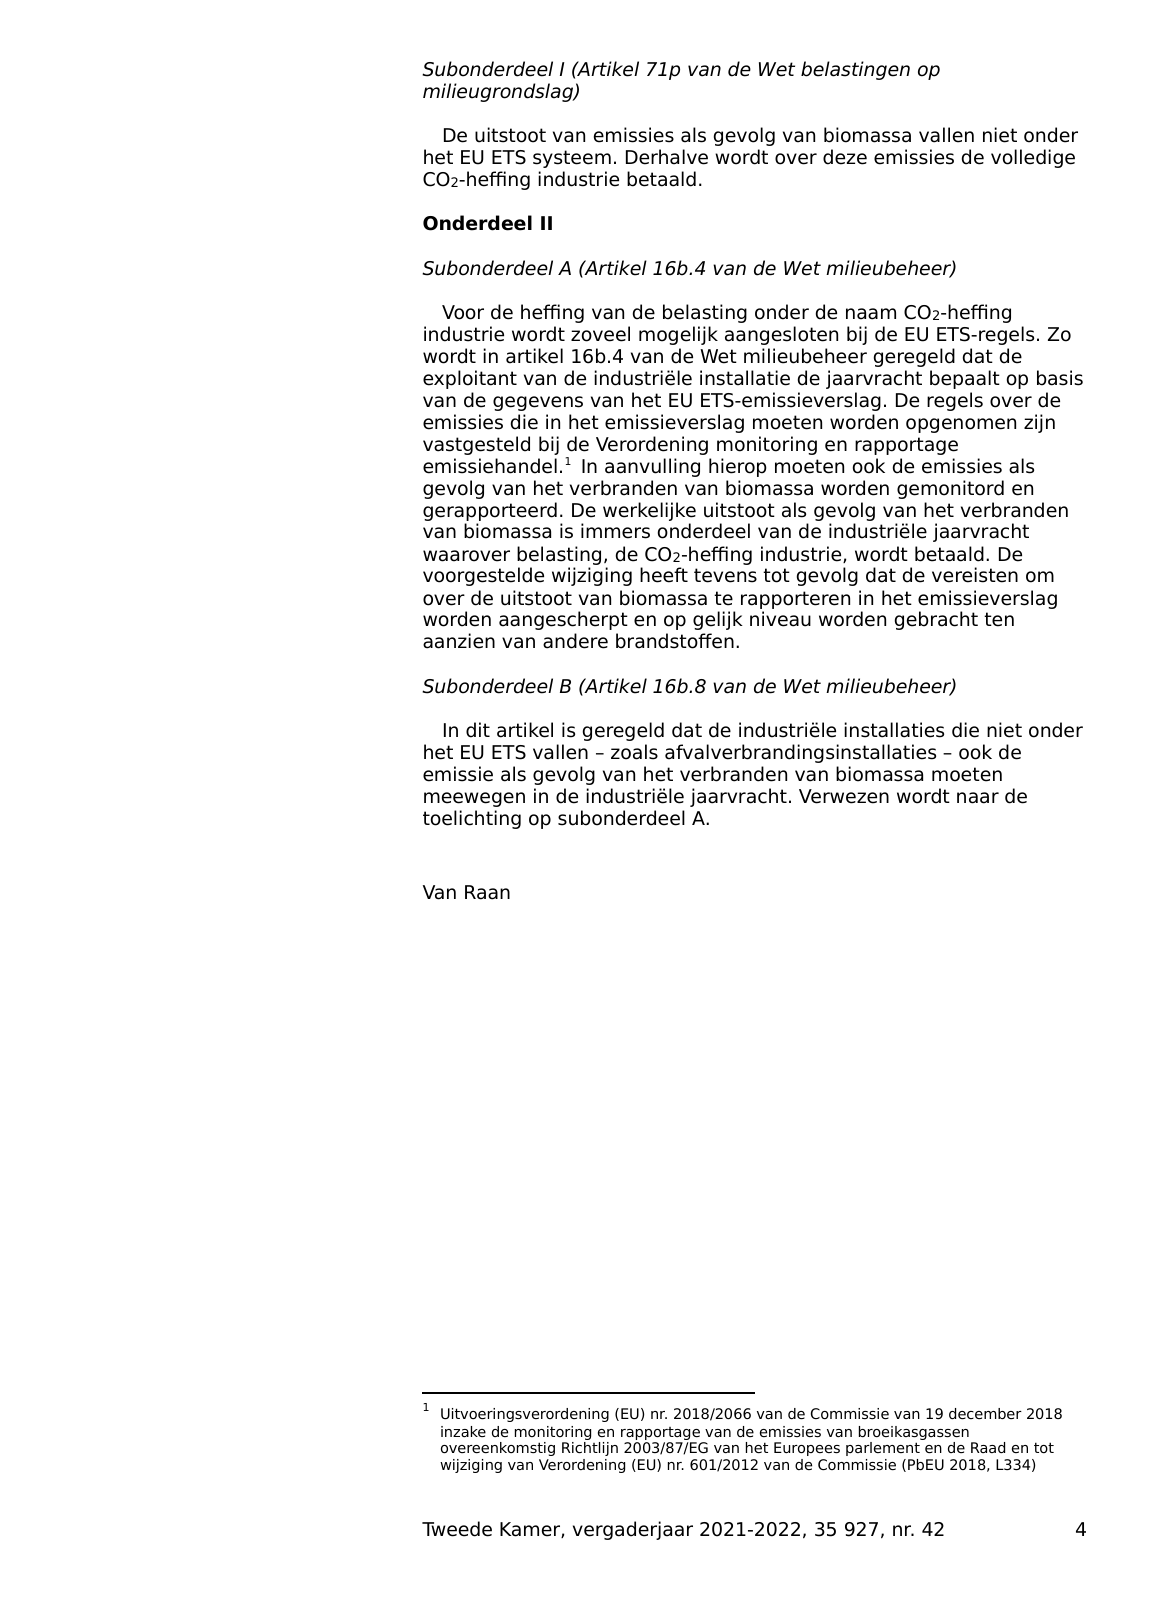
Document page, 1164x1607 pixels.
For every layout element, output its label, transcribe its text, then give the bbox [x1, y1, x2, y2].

text In dit artikel is geregeld dat de industriële installaties die niet onder het EU ETS vallen – zoals afvalverbrandingsinstallaties – ook de emissie als gevolg van het verbranden van biomassa moeten meewegen in de industriële jaarvracht. Verwezen wordt naar de toelichting op subonderdeel A. [422, 720, 1087, 829]
subtitle Subonderdeel B (Artikel 16b.8 van de Wet milieubeheer) [422, 676, 1087, 697]
text Voor de heffing van de belasting onder de naam CO2-heffing industrie wordt zoveel mogelijk aangesloten bij de EU ETS-regels. Zo wordt in artikel 16b.4 van de Wet milieubeheer geregeld dat de exploitant van de industriële installatie de jaarvracht bepaalt op basis van de gegevens van het EU ETS-emissieverslag. De regels over de emissies die in het emissieverslag moeten worden opgenomen zijn vastgesteld bij de Verordening monitoring en rapportage emissiehandel. In aanvulling hierop moeten ook de emissies als gevolg van het verbranden van biomassa worden gemonitord en gerapporteerd. De werkelijke uitstoot als gevolg van het verbranden van biomassa is immers onderdeel van de industriële jaarvracht waarover belasting, de CO2-heffing industrie, wordt betaald. De voorgestelde wijziging heeft tevens tot gevolg dat de vereisten om over de uitstoot van biomassa te rapporteren in het emissieverslag worden aangescherpt en op gelijk niveau worden gebracht ten aanzien van andere brandstoffen. [422, 302, 1087, 653]
subtitle Subonderdeel I (Artikel 71p van de Wet belastingen op milieugrondslag) [422, 59, 1087, 103]
subtitle Subonderdeel A (Artikel 16b.4 van de Wet milieubeheer) [422, 257, 1087, 279]
text Van Raan [422, 859, 1087, 903]
text De uitstoot van emissies als gevolg van biomassa vallen niet onder het EU ETS systeem. Derhalve wordt over deze emissies de volledige CO2-heffing industrie betaald. [422, 125, 1087, 191]
text Uitvoeringsverordening (EU) nr. 2018/2066 van de Commissie van 19 december 2018 inzake de monitoring en rapportage van de emissies van broeikasgassen overeenkomstig Richtlijn 2003/87/EG van het Europees parlement en de Raad en tot wijziging van Verordening (EU) nr. 601/2012 van de Commissie (PbEU 2018, L334) [422, 1402, 1087, 1474]
subtitle Onderdeel II [422, 213, 1087, 235]
